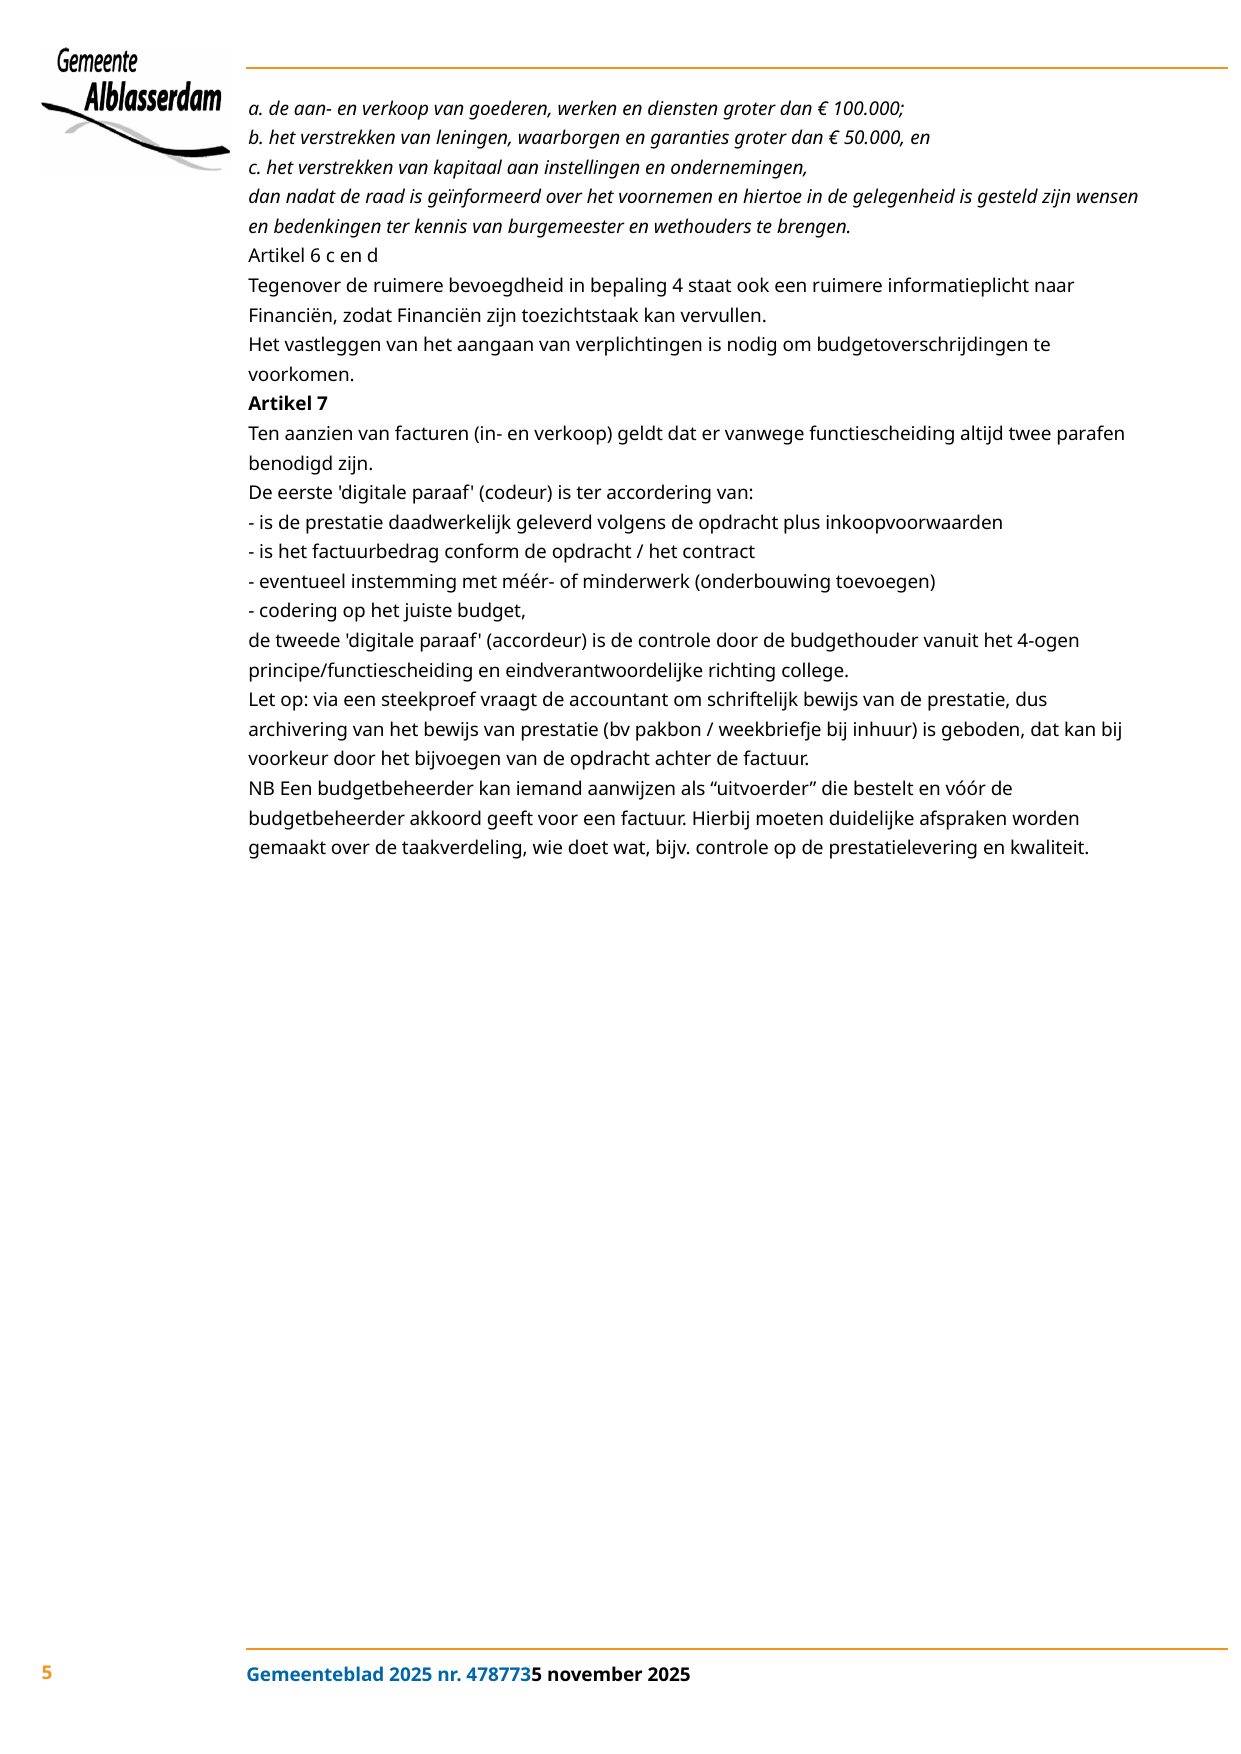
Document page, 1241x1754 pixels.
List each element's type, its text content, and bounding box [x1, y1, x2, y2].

text Het vastleggen van het aangaan van verplichtingen is nodig om budgetoverschrijdingen te voorkomen. [248, 331, 1152, 387]
text Artikel 6 c en d [248, 243, 1152, 268]
text de tweede 'digitale paraaf' (accordeur) is de controle door de budgethouder vanuit het 4-ogen principe/functiescheiding en eindverantwoordelijke richting college. [248, 627, 1152, 683]
text dan nadat de raad is geïnformeerd over het voornemen en hiertoe in de gelegenheid is gesteld zijn wensen en bedenkingen ter kennis van burgemeester en wethouders te brengen. [248, 183, 1152, 239]
text - codering op het juiste budget, [248, 598, 1152, 623]
text a. de aan- en verkoop van goederen, werken en diensten groter dan € 100.000; [248, 95, 1152, 121]
text Artikel 7 [248, 391, 1152, 416]
text - is de prestatie daadwerkelijk geleverd volgens de opdracht plus inkoopvoorwaarden [248, 509, 1152, 535]
text Ten aanzien van facturen (in- en verkoop) geldt dat er vanwege functiescheiding altijd twee parafen benodigd zijn. [248, 420, 1152, 476]
text De eerste 'digitale paraaf' (codeur) is ter accordering van: [248, 479, 1152, 505]
text - eventueel instemming met méér- of minderwerk (onderbouwing toevoegen) [248, 568, 1152, 594]
text b. het verstrekken van leningen, waarborgen en garanties groter dan € 50.000, en [248, 124, 1152, 150]
text Let op: via een steekproef vraagt de accountant om schriftelijk bewijs van de prestatie, dus archivering van het bewijs van prestatie (bv pakbon / weekbriefje bij inhuur) is geboden, dat kan bij voorkeur door het bijvoegen van de opdracht achter de factuur. [248, 686, 1152, 771]
picture [41, 47, 231, 172]
text Tegenover de ruimere bevoegdheid in bepaling 4 staat ook een ruimere informatieplicht naar Financiën, zodat Financiën zijn toezichtstaak kan vervullen. [248, 272, 1152, 328]
text - is het factuurbedrag conform de opdracht / het contract [248, 538, 1152, 564]
text c. het verstrekken van kapitaal aan instellingen en ondernemingen, [248, 154, 1152, 180]
text NB Een budgetbeheerder kan iemand aanwijzen als “uitvoerder” die bestelt en vóór de budgetbeheerder akkoord geeft voor een factuur. Hierbij moeten duidelijke afspraken worden gemaakt over de taakverdeling, wie doet wat, bijv. controle op de prestatielevering en kwaliteit. [248, 775, 1152, 860]
